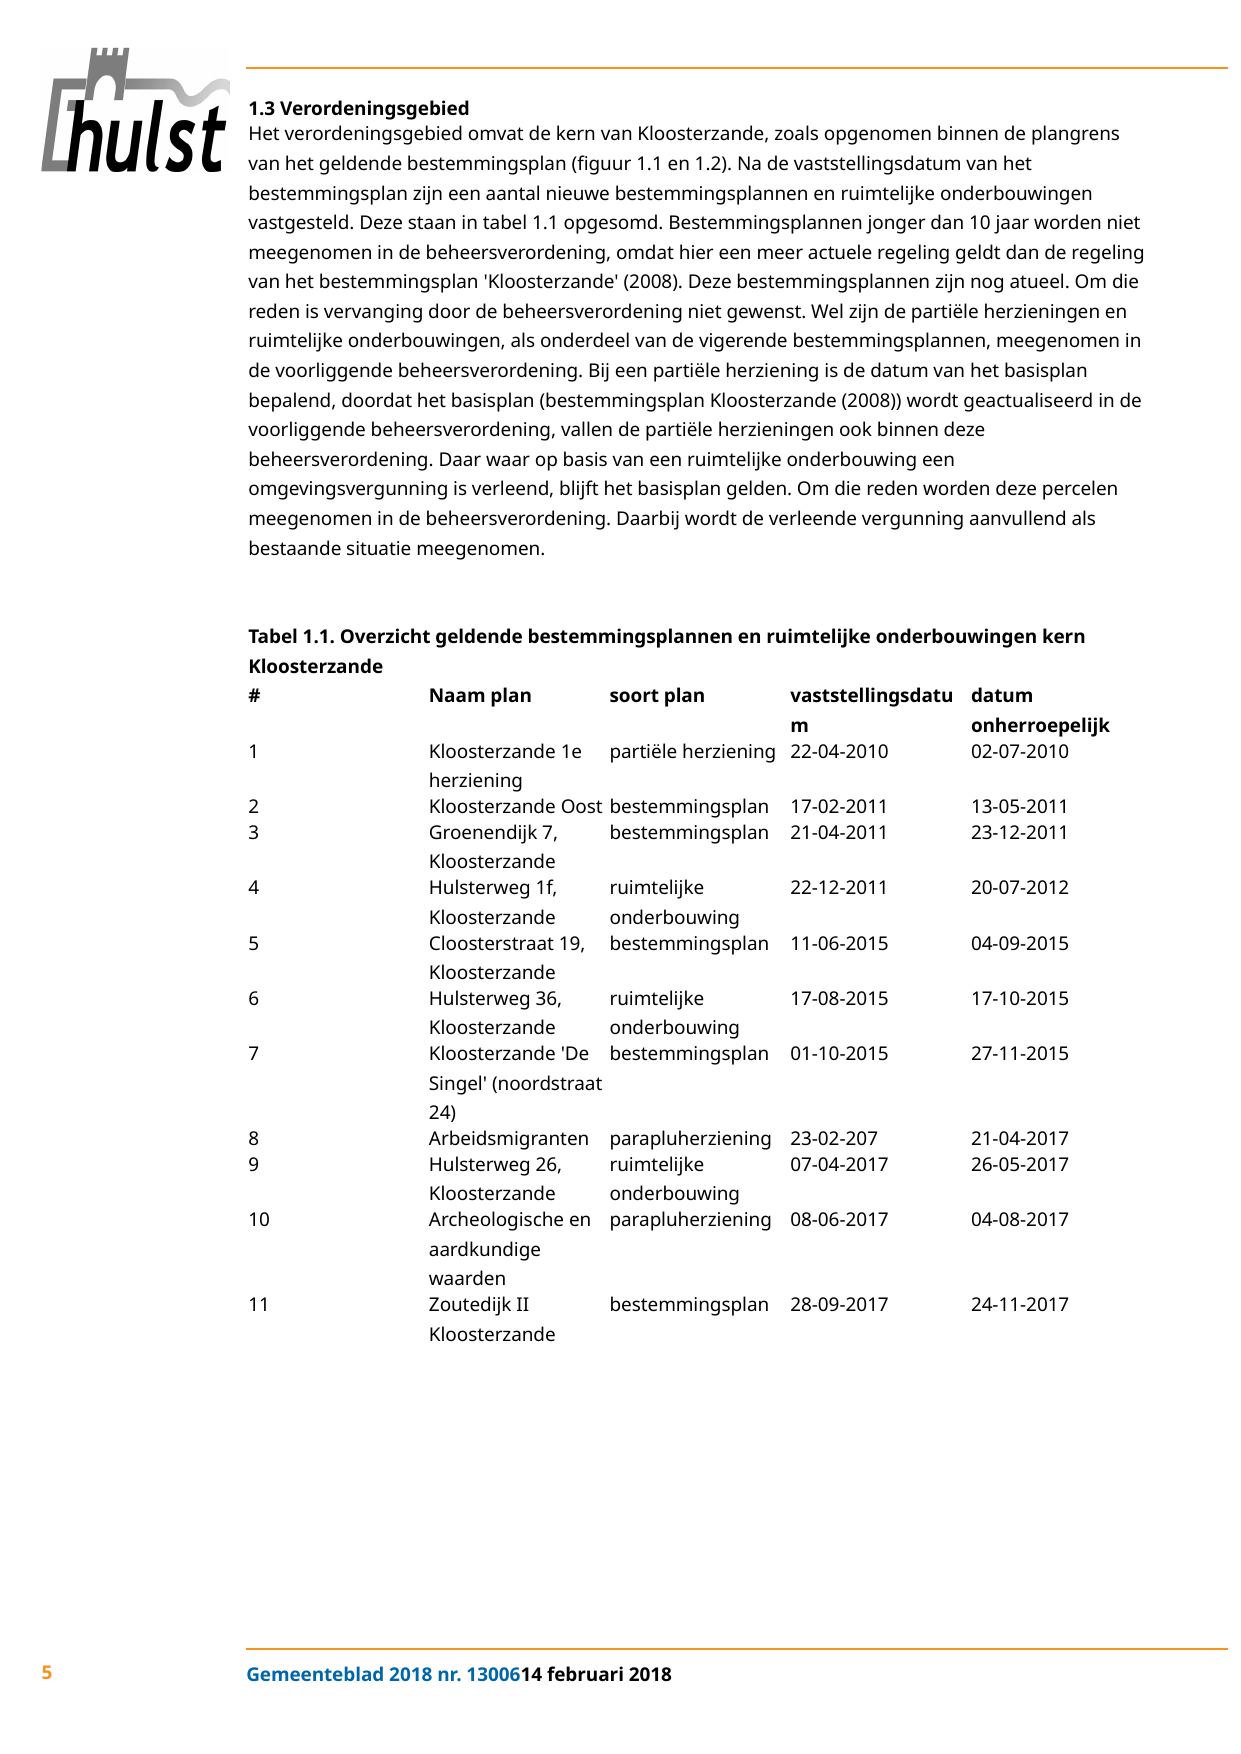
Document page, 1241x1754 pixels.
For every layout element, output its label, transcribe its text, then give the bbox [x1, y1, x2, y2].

table_cell 10 [248, 1206, 429, 1291]
table_cell Kloosterzande 1e herziening [429, 738, 609, 793]
table_cell 23-02-207 [790, 1125, 971, 1151]
table_cell 22-12-2011 [790, 874, 971, 930]
table_header vaststellingsdatum [790, 683, 971, 738]
table_cell Groenendijk 7, Kloosterzande [429, 819, 609, 874]
table_cell 24-11-2017 [971, 1291, 1152, 1346]
table_cell bestemmingsplan [609, 1040, 790, 1125]
table_cell ruimtelijke onderbouwing [609, 874, 790, 930]
table_cell bestemmingsplan [609, 1291, 790, 1346]
table_cell Zoutedijk II Kloosterzande [429, 1291, 609, 1346]
table_cell 17-02-2011 [790, 793, 971, 819]
table_cell 27-11-2015 [971, 1040, 1152, 1125]
table_cell bestemmingsplan [609, 819, 790, 874]
table_cell 8 [248, 1125, 429, 1151]
table_cell 01-10-2015 [790, 1040, 971, 1125]
table_cell 7 [248, 1040, 429, 1125]
table_cell 07-04-2017 [790, 1151, 971, 1206]
table_cell Cloosterstraat 19, Kloosterzande [429, 930, 609, 985]
table_cell 2 [248, 793, 429, 819]
table_cell ruimtelijke onderbouwing [609, 985, 790, 1040]
picture [41, 47, 231, 172]
table_cell 11-06-2015 [790, 930, 971, 985]
table_cell 21-04-2017 [971, 1125, 1152, 1151]
table_cell 9 [248, 1151, 429, 1206]
table_cell ruimtelijke onderbouwing [609, 1151, 790, 1206]
table_header soort plan [609, 683, 790, 738]
table_cell parapluherziening [609, 1206, 790, 1291]
table_header datum onherroepelijk [971, 683, 1152, 738]
table_cell 02-07-2010 [971, 738, 1152, 793]
table_cell 04-09-2015 [971, 930, 1152, 985]
table_cell 3 [248, 819, 429, 874]
table_cell 17-08-2015 [790, 985, 971, 1040]
table_header # [248, 683, 429, 738]
table_cell 6 [248, 985, 429, 1040]
table_cell Hulsterweg 36, Kloosterzande [429, 985, 609, 1040]
table_cell Hulsterweg 26, Kloosterzande [429, 1151, 609, 1206]
table_cell 5 [248, 930, 429, 985]
table_cell 1 [248, 738, 429, 793]
table_cell 21-04-2011 [790, 819, 971, 874]
table_cell bestemmingsplan [609, 930, 790, 985]
table_cell 11 [248, 1291, 429, 1346]
table_cell partiële herziening [609, 738, 790, 793]
table_cell Hulsterweg 1f, Kloosterzande [429, 874, 609, 930]
text 1.3 Verordeningsgebied [248, 95, 1152, 121]
table_cell 23-12-2011 [971, 819, 1152, 874]
table_cell 08-06-2017 [790, 1206, 971, 1291]
table_cell 17-10-2015 [971, 985, 1152, 1040]
table_cell Kloosterzande 'De Singel' (noordstraat 24) [429, 1040, 609, 1125]
table_cell 04-08-2017 [971, 1206, 1152, 1291]
table_cell Archeologische en aardkundige waarden [429, 1206, 609, 1291]
table_cell Kloosterzande Oost [429, 793, 609, 819]
table_cell 4 [248, 874, 429, 930]
table_cell parapluherziening [609, 1125, 790, 1151]
table_cell bestemmingsplan [609, 793, 790, 819]
text Tabel 1.1. Overzicht geldende bestemmingsplannen en ruimtelijke onderbouwingen kern Kloosterzande [248, 623, 1152, 679]
table_header Naam plan [429, 683, 609, 738]
table_cell 13-05-2011 [971, 793, 1152, 819]
table_cell 26-05-2017 [971, 1151, 1152, 1206]
table_cell 22-04-2010 [790, 738, 971, 793]
text Het verordeningsgebied omvat de kern van Kloosterzande, zoals opgenomen binnen de plangrens van het geldende bestemmingsplan (figuur 1.1 en 1.2). Na de vaststellingsdatum van het bestemmingsplan zijn een aantal nieuwe bestemmingsplannen en ruimtelijke onderbouwingen vastgesteld. Deze staan in tabel 1.1 opgesomd. Bestemmingsplannen jonger dan 10 jaar worden niet meegenomen in de beheersverordening, omdat hier een meer actuele regeling geldt dan de regeling van het bestemmingsplan 'Kloosterzande' (2008). Deze bestemmingsplannen zijn nog atueel. Om die reden is vervanging door de beheersverordening niet gewenst. Wel zijn de partiële herzieningen en ruimtelijke onderbouwingen, als onderdeel van de vigerende bestemmingsplannen, meegenomen in de voorliggende beheersverordening. Bij een partiële herziening is de datum van het basisplan bepalend, doordat het basisplan (bestemmingsplan Kloosterzande (2008)) wordt geactualiseerd in de voorliggende beheersverordening, vallen de partiële herzieningen ook binnen deze beheersverordening. Daar waar op basis van een ruimtelijke onderbouwing een omgevingsvergunning is verleend, blijft het basisplan gelden. Om die reden worden deze percelen meegenomen in de beheersverordening. Daarbij wordt de verleende vergunning aanvullend als bestaande situatie meegenomen. [248, 121, 1152, 560]
table_cell 28-09-2017 [790, 1291, 971, 1346]
table_cell Arbeidsmigranten [429, 1125, 609, 1151]
table_cell 20-07-2012 [971, 874, 1152, 930]
